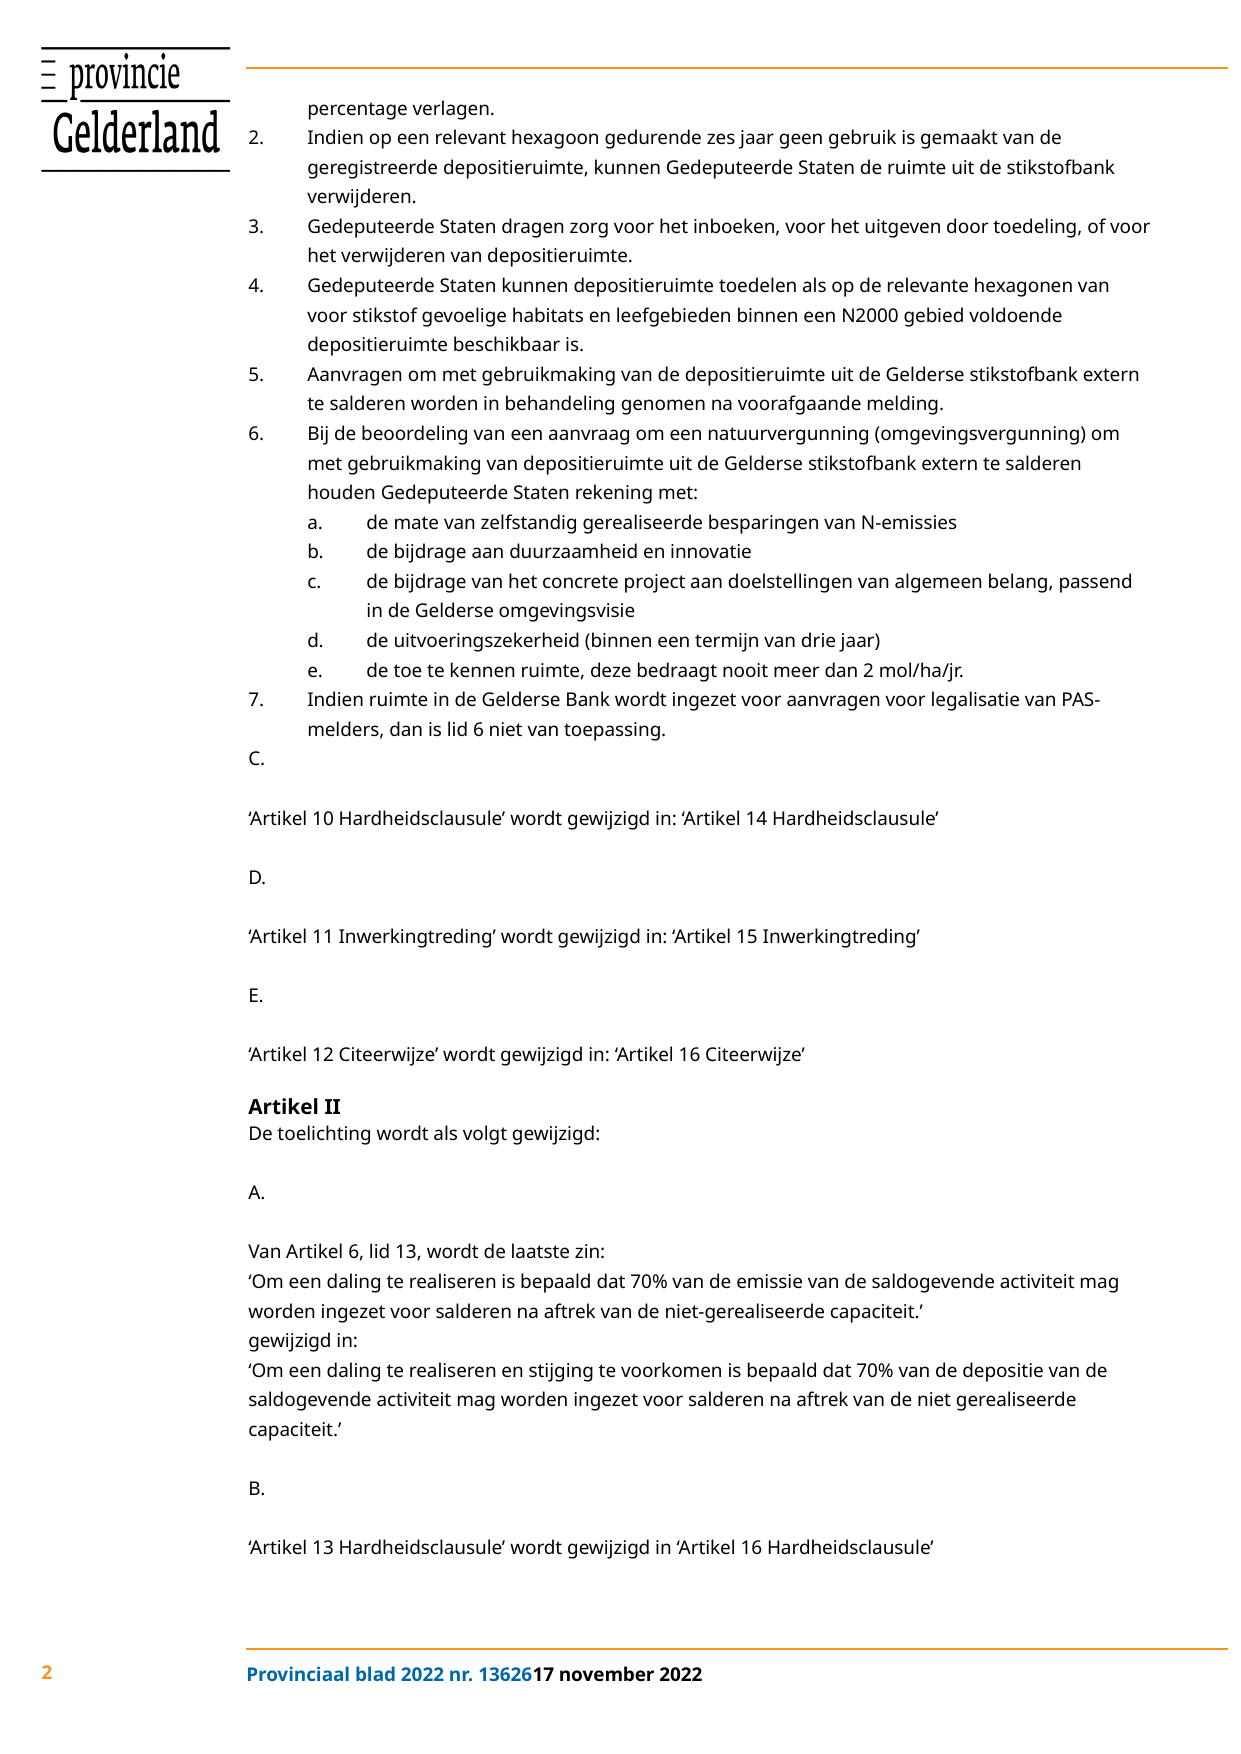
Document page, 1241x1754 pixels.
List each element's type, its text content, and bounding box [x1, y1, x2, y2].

list de bijdrage aan duurzaamheid en innovatie [307, 538, 1152, 564]
text ‘Om een daling te realiseren en stijging te voorkomen is bepaald dat 70% van de depositie van de saldogevende activiteit mag worden ingezet voor salderen na aftrek van de niet gerealiseerde capaciteit.’ [248, 1357, 1152, 1442]
list Gedeputeerde Staten dragen zorg voor het inboeken, voor het uitgeven door toedeling, of voor het verwijderen van depositieruimte. [248, 213, 1152, 268]
list de toe te kennen ruimte, deze bedraagt nooit meer dan 2 mol/ha/jr. [307, 657, 1152, 683]
list de uitvoeringszekerheid (binnen een termijn van drie jaar) [307, 627, 1152, 653]
text gewijzigd in: [248, 1327, 1152, 1353]
text ‘Artikel 10 Hardheidsclausule’ wordt gewijzigd in: ‘Artikel 14 Hardheidsclausule’ [248, 805, 1152, 831]
text ‘Artikel 13 Hardheidsclausule’ wordt gewijzigd in ‘Artikel 16 Hardheidsclausule’ [248, 1534, 1152, 1560]
text ‘Artikel 11 Inwerkingtreding’ wordt gewijzigd in: ‘Artikel 15 Inwerkingtreding’ [248, 923, 1152, 949]
list Gedeputeerde Staten kunnen depositieruimte toedelen als op de relevante hexagonen van voor stikstof gevoelige habitats en leefgebieden binnen een N2000 gebied voldoende depositieruimte beschikbaar is. [248, 272, 1152, 357]
text E. [248, 982, 1152, 1008]
text D. [248, 864, 1152, 890]
list Bij de beoordeling van een aanvraag om een natuurvergunning (omgevingsvergunning) om met gebruikmaking van depositieruimte uit de Gelderse stikstofbank extern te salderen houden Gedeputeerde Staten rekening met: [248, 420, 1152, 505]
list Aanvragen om met gebruikmaking van de depositieruimte uit de Gelderse stikstofbank extern te salderen worden in behandeling genomen na voorafgaande melding. [248, 361, 1152, 416]
text Artikel II [248, 1092, 1152, 1120]
list percentage verlagen. [248, 95, 1152, 121]
list Indien ruimte in de Gelderse Bank wordt ingezet voor aanvragen voor legalisatie van PAS-melders, dan is lid 6 niet van toepassing. [248, 686, 1152, 742]
text ‘Artikel 12 Citeerwijze’ wordt gewijzigd in: ‘Artikel 16 Citeerwijze’ [248, 1041, 1152, 1067]
text De toelichting wordt als volgt gewijzigd: [248, 1120, 1152, 1146]
list de mate van zelfstandig gerealiseerde besparingen van N-emissies [307, 509, 1152, 535]
text Van Artikel 6, lid 13, wordt de laatste zin: [248, 1239, 1152, 1264]
text A. [248, 1179, 1152, 1205]
list Indien op een relevant hexagoon gedurende zes jaar geen gebruik is gemaakt van de geregistreerde depositieruimte, kunnen Gedeputeerde Staten de ruimte uit de stikstofbank verwijderen. [248, 124, 1152, 209]
text C. [248, 746, 1152, 771]
list de bijdrage van het concrete project aan doelstellingen van algemeen belang, passend in de Gelderse omgevingsvisie [307, 568, 1152, 623]
text B. [248, 1475, 1152, 1501]
text ‘Om een daling te realiseren is bepaald dat 70% van de emissie van de saldogevende activiteit mag worden ingezet voor salderen na aftrek van de niet-gerealiseerde capaciteit.’ [248, 1268, 1152, 1323]
picture [41, 47, 231, 172]
